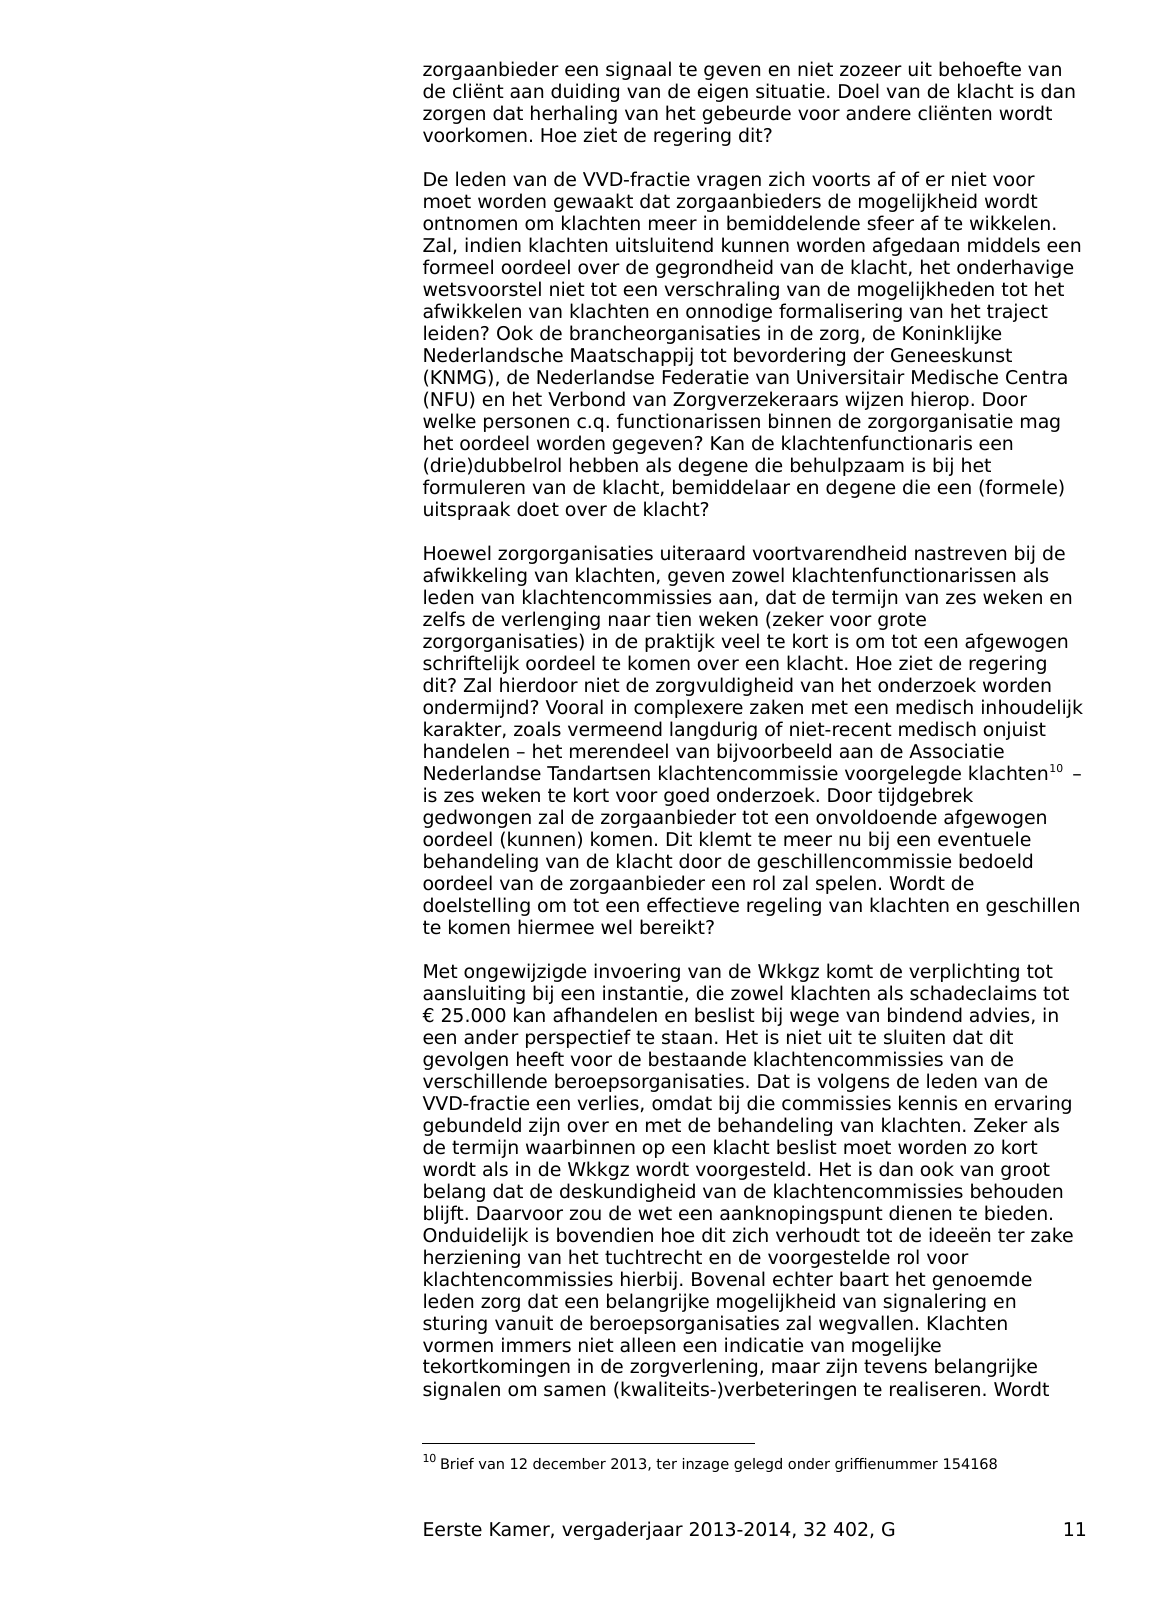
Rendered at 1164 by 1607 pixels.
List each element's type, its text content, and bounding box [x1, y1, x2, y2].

text Hoewel zorgorganisaties uiteraard voortvarendheid nastreven bij de afwikkeling van klachten, geven zowel klachtenfunctionarissen als leden van klachtencommissies aan, dat de termijn van zes weken en zelfs de verlenging naar tien weken (zeker voor grote zorgorganisaties) in de praktijk veel te kort is om tot een afgewogen schriftelijk oordeel te komen over een klacht. Hoe ziet de regering dit? Zal hierdoor niet de zorgvuldigheid van het onderzoek worden ondermijnd? Vooral in complexere zaken met een medisch inhoudelijk karakter, zoals vermeend langdurig of niet-recent medisch onjuist handelen – het merendeel van bijvoorbeeld aan de Associatie Nederlandse Tandartsen klachtencommissie voorgelegde klachten – is zes weken te kort voor goed onderzoek. Door tijdgebrek gedwongen zal de zorgaanbieder tot een onvoldoende afgewogen oordeel (kunnen) komen. Dit klemt te meer nu bij een eventuele behandeling van de klacht door de geschillencommissie bedoeld oordeel van de zorgaanbieder een rol zal spelen. Wordt de doelstelling om tot een effectieve regeling van klachten en geschillen te komen hiermee wel bereikt? [422, 543, 1087, 939]
text Brief van 12 december 2013, ter inzage gelegd onder griffienummer 154168 [422, 1452, 1087, 1474]
text Met ongewijzigde invoering van de Wkkgz komt de verplichting tot aansluiting bij een instantie, die zowel klachten als schadeclaims tot € 25.000 kan afhandelen en beslist bij wege van bindend advies, in een ander perspectief te staan. Het is niet uit te sluiten dat dit gevolgen heeft voor de bestaande klachtencommissies van de verschillende beroepsorganisaties. Dat is volgens de leden van de VVD-fractie een verlies, omdat bij die commissies kennis en ervaring gebundeld zijn over en met de behandeling van klachten. Zeker als de termijn waarbinnen op een klacht beslist moet worden zo kort wordt als in de Wkkgz wordt voorgesteld. Het is dan ook van groot belang dat de deskundigheid van de klachtencommissies behouden blijft. Daarvoor zou de wet een aanknopingspunt dienen te bieden. Onduidelijk is bovendien hoe dit zich verhoudt tot de ideeën ter zake herziening van het tuchtrecht en de voorgestelde rol voor klachtencommissies hierbij. Bovenal echter baart het genoemde leden zorg dat een belangrijke mogelijkheid van signalering en sturing vanuit de beroepsorganisaties zal wegvallen. Klachten vormen immers niet alleen een indicatie van mogelijke tekortkomingen in de zorgverlening, maar zijn tevens belangrijke signalen om samen (kwaliteits-)verbeteringen te realiseren. Wordt [422, 961, 1087, 1400]
text De leden van de VVD-fractie vragen zich voorts af of er niet voor moet worden gewaakt dat zorgaanbieders de mogelijkheid wordt ontnomen om klachten meer in bemiddelende sfeer af te wikkelen. Zal, indien klachten uitsluitend kunnen worden afgedaan middels een formeel oordeel over de gegrondheid van de klacht, het onderhavige wetsvoorstel niet tot een verschraling van de mogelijkheden tot het afwikkelen van klachten en onnodige formalisering van het traject leiden? Ook de brancheorganisaties in de zorg, de Koninklijke Nederlandsche Maatschappij tot bevordering der Geneeskunst (KNMG), de Nederlandse Federatie van Universitair Medische Centra (NFU) en het Verbond van Zorgverzekeraars wijzen hierop. Door welke personen c.q. functionarissen binnen de zorgorganisatie mag het oordeel worden gegeven? Kan de klachtenfunctionaris een (drie)dubbelrol hebben als degene die behulpzaam is bij het formuleren van de klacht, bemiddelaar en degene die een (formele) uitspraak doet over de klacht? [422, 169, 1087, 521]
text zorgaanbieder een signaal te geven en niet zozeer uit behoefte van de cliënt aan duiding van de eigen situatie. Doel van de klacht is dan zorgen dat herhaling van het gebeurde voor andere cliënten wordt voorkomen. Hoe ziet de regering dit? [422, 59, 1087, 147]
